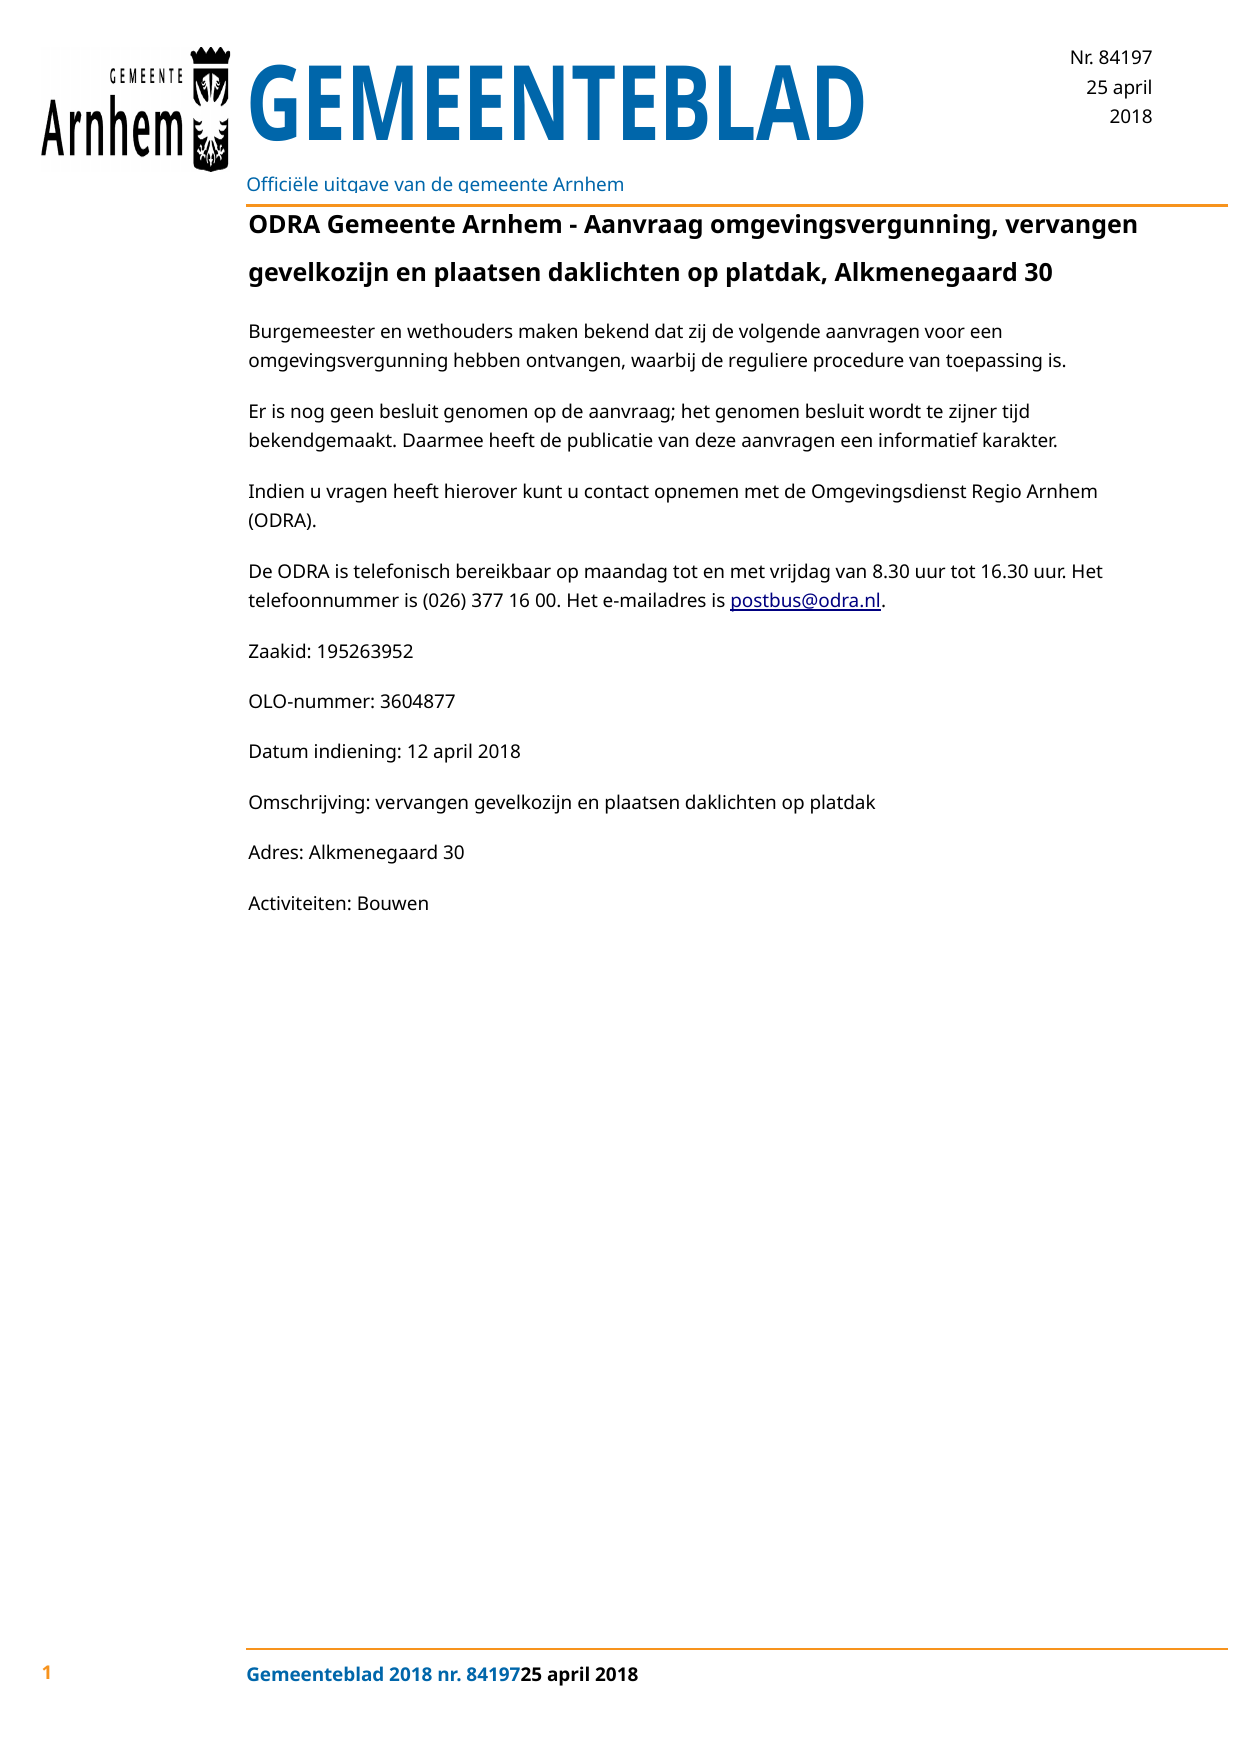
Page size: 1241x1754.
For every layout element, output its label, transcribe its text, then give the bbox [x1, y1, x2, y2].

text ODRA Gemeente Arnhem - Aanvraag omgevingsvergunning, vervangen gevelkozijn en plaatsen daklichten op platdak, Alkmenegaard 30 [248, 207, 1152, 288]
text Omschrijving: vervangen gevelkozijn en plaatsen daklichten op platdak [248, 789, 1152, 815]
text De ODRA is telefonisch bereikbaar op maandag tot en met vrijdag van 8.30 uur tot 16.30 uur. Het telefoonnummer is (026) 377 16 00. Het e-mailadres is postbus@odra.nl. [248, 558, 1152, 613]
picture [41, 47, 231, 172]
text Burgemeester en wethouders maken bekend dat zij de volgende aanvragen voor een omgevingsvergunning hebben ontvangen, waarbij de reguliere procedure van toepassing is. [248, 318, 1152, 373]
text Datum indiening: 12 april 2018 [248, 739, 1152, 764]
text OLO-nummer: 3604877 [248, 688, 1152, 714]
text Zaakid: 195263952 [248, 638, 1152, 664]
text Er is nog geen besluit genomen op de aanvraag; het genomen besluit wordt te zijner tijd bekendgemaakt. Daarmee heeft de publicatie van deze aanvragen een informatief karakter. [248, 398, 1152, 453]
text Indien u vragen heeft hierover kunt u contact opnemen met de Omgevingsdienst Regio Arnhem (ODRA). [248, 478, 1152, 533]
text Adres: Alkmenegaard 30 [248, 839, 1152, 865]
text Activiteiten: Bouwen [248, 890, 1152, 916]
